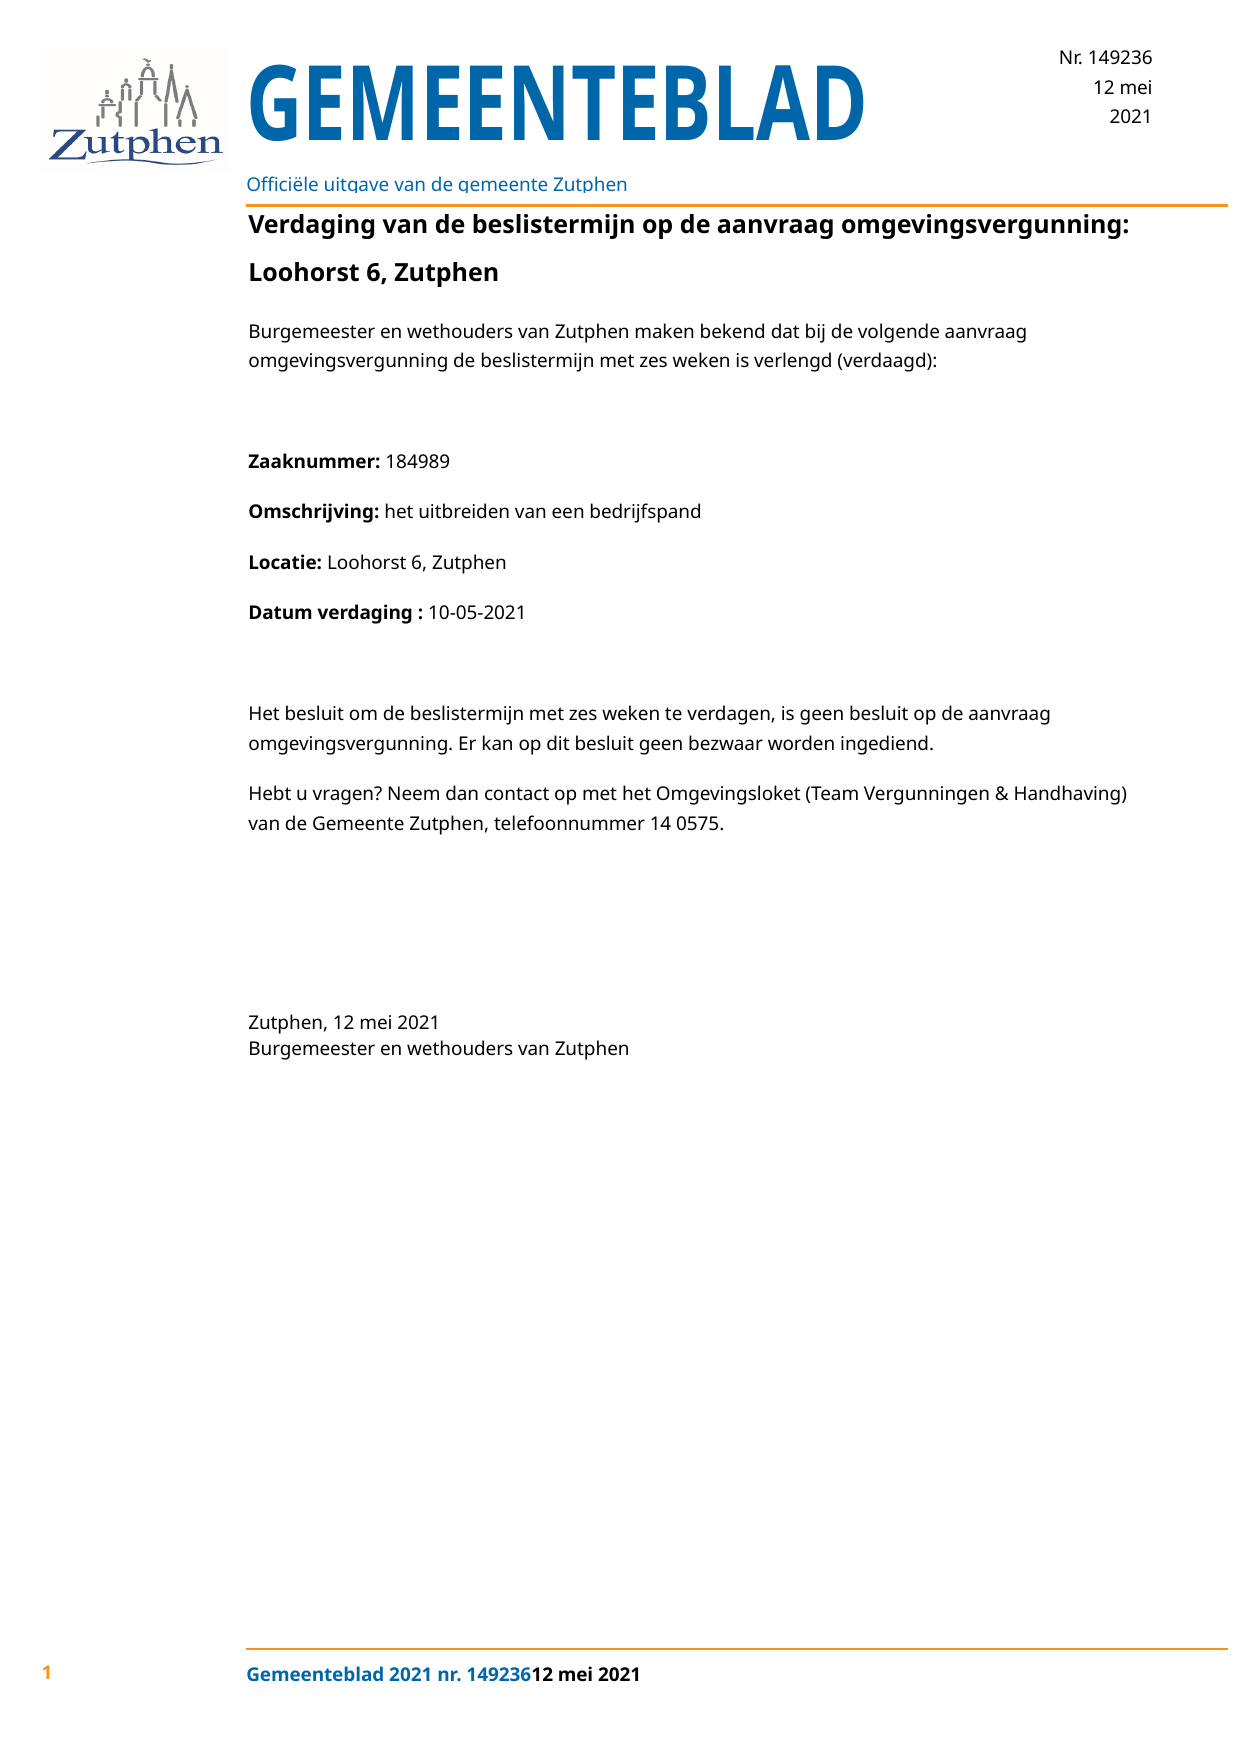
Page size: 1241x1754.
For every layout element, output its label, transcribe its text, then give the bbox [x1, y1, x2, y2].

text Burgemeester en wethouders van Zutphen [248, 1035, 1152, 1061]
text Zutphen, 12 mei 2021 [248, 1009, 1152, 1035]
text Burgemeester en wethouders van Zutphen maken bekend dat bij de volgende aanvraag omgevingsvergunning de beslistermijn met zes weken is verlengd (verdaagd): [248, 318, 1152, 373]
text Locatie: Loohorst 6, Zutphen [248, 549, 1152, 575]
text Het besluit om de beslistermijn met zes weken te verdagen, is geen besluit op de aanvraag omgevingsvergunning. Er kan op dit besluit geen bezwaar worden ingediend. [248, 700, 1152, 756]
text Hebt u vragen? Neem dan contact op met het Omgevingsloket (Team Vergunningen & Handhaving) van de Gemeente Zutphen, telefoonnummer 14 0575. [248, 780, 1152, 836]
picture [41, 47, 231, 172]
text Omschrijving: het uitbreiden van een bedrijfspand [248, 499, 1152, 524]
text Verdaging van de beslistermijn op de aanvraag omgevingsvergunning: Loohorst 6, Zutphen [248, 207, 1152, 288]
text Zaaknummer: 184989 [248, 448, 1152, 474]
text Datum verdaging : 10-05-2021 [248, 599, 1152, 625]
